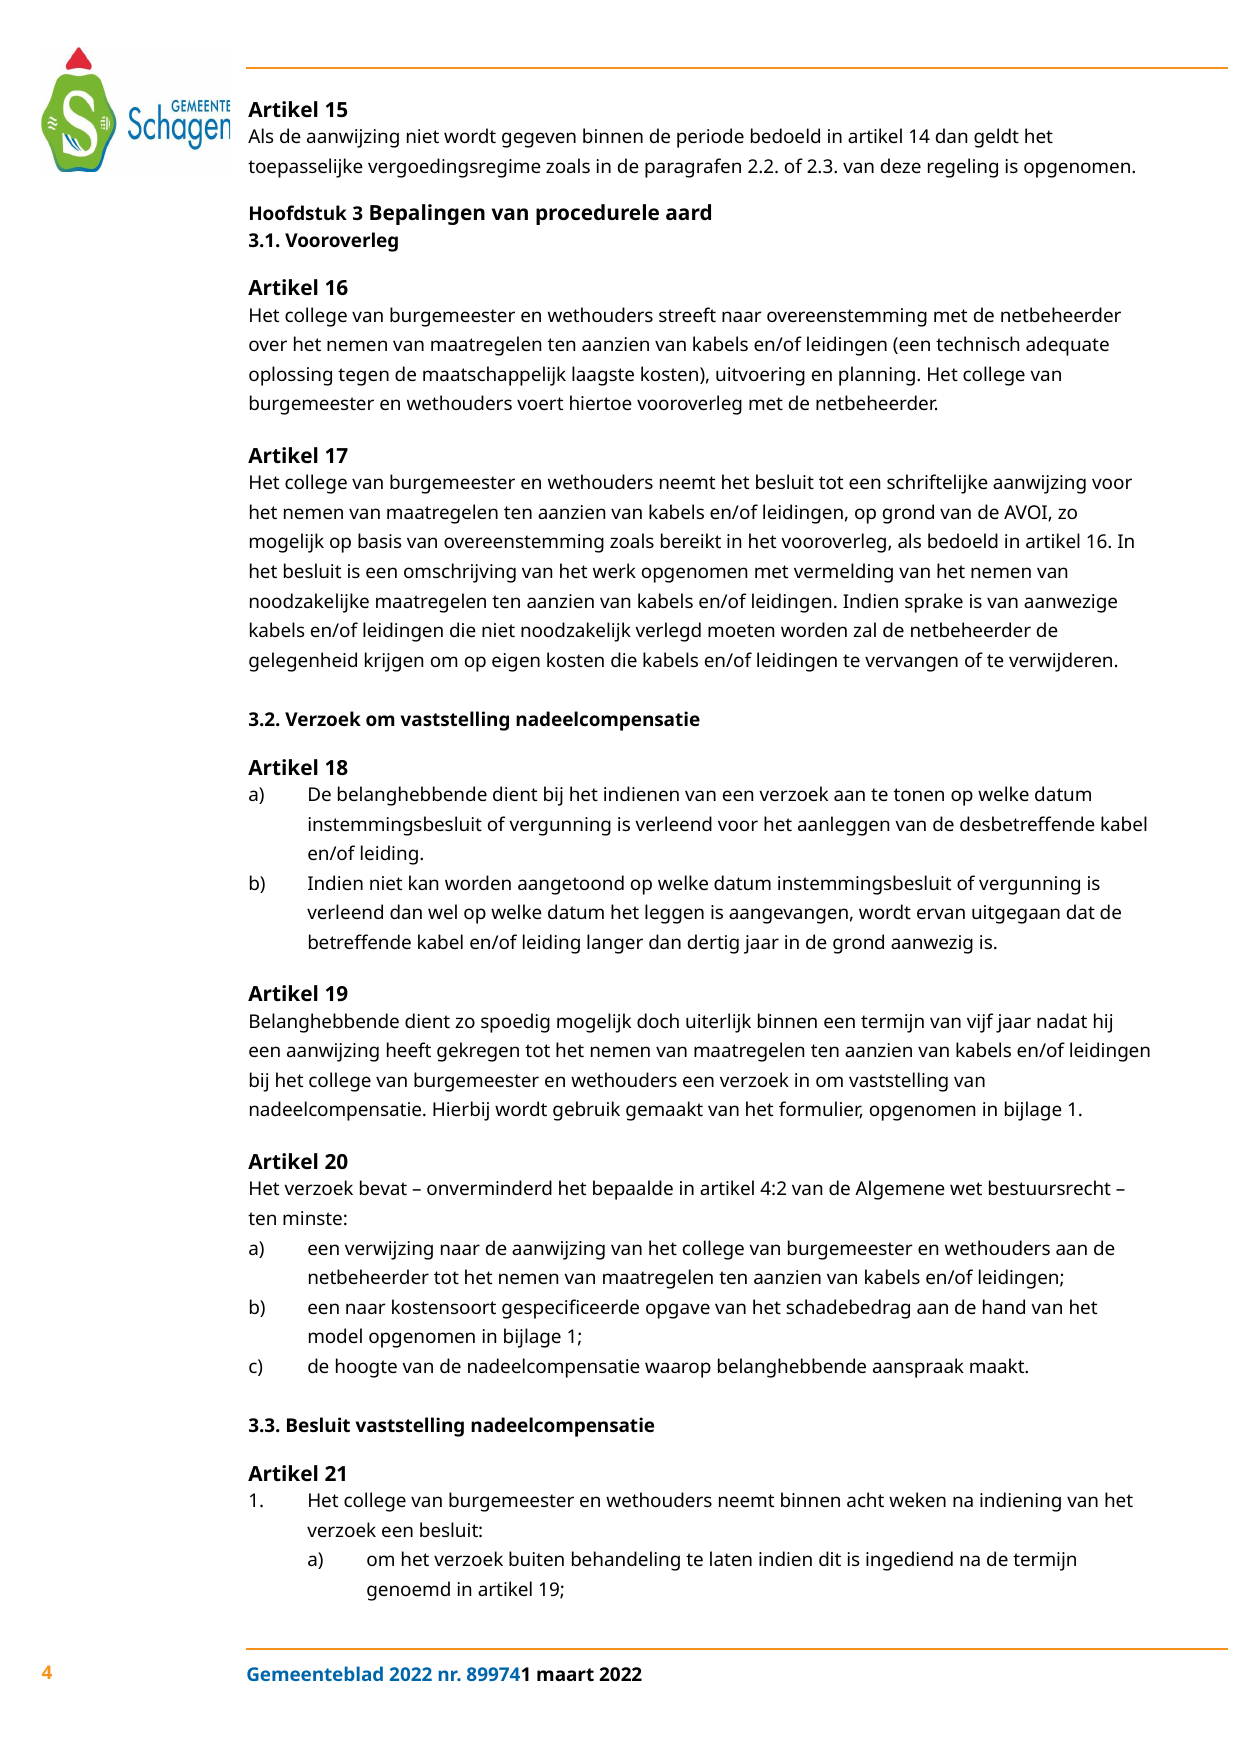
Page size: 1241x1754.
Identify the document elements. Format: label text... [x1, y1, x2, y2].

text 3.2. Verzoek om vaststelling nadeelcompensatie [248, 706, 1152, 732]
picture [41, 47, 231, 172]
list De belanghebbende dient bij het indienen van een verzoek aan te tonen op welke datum instemmingsbesluit of vergunning is verleend voor het aanleggen van de desbetreffende kabel en/of leiding. [248, 781, 1152, 866]
list een verwijzing naar de aanwijzing van het college van burgemeester en wethouders aan de netbeheerder tot het nemen van maatregelen ten aanzien van kabels en/of leidingen; [248, 1235, 1152, 1290]
text Artikel 15 [248, 95, 1152, 123]
list een naar kostensoort gespecificeerde opgave van het schadebedrag aan de hand van het model opgenomen in bijlage 1; [248, 1294, 1152, 1349]
list om het verzoek buiten behandeling te laten indien dit is ingediend na de termijn genoemd in artikel 19; [307, 1546, 1152, 1602]
text Artikel 19 [248, 979, 1152, 1008]
text Artikel 17 [248, 441, 1152, 469]
text Belanghebbende dient zo spoedig mogelijk doch uiterlijk binnen een termijn van vijf jaar nadat hij een aanwijzing heeft gekregen tot het nemen van maatregelen ten aanzien van kabels en/of leidingen bij het college van burgemeester en wethouders een verzoek in om vaststelling van nadeelcompensatie. Hierbij wordt gebruik gemaakt van het formulier, opgenomen in bijlage 1. [248, 1008, 1152, 1122]
text Artikel 21 [248, 1459, 1152, 1487]
text 3.3. Besluit vaststelling nadeelcompensatie [248, 1412, 1152, 1438]
text Hoofdstuk 3 Bepalingen van procedurele aard [248, 198, 1152, 227]
text 3.1. Vooroverleg [248, 227, 1152, 253]
list de hoogte van de nadeelcompensatie waarop belanghebbende aanspraak maakt. [248, 1353, 1152, 1379]
text Het verzoek bevat – onverminderd het bepaalde in artikel 4:2 van de Algemene wet bestuursrecht – ten minste: [248, 1176, 1152, 1231]
text Artikel 16 [248, 273, 1152, 302]
text Het college van burgemeester en wethouders streeft naar overeenstemming met de netbeheerder over het nemen van maatregelen ten aanzien van kabels en/of leidingen (een technisch adequate oplossing tegen de maatschappelijk laagste kosten), uitvoering en planning. Het college van burgemeester en wethouders voert hiertoe vooroverleg met de netbeheerder. [248, 302, 1152, 416]
list Het college van burgemeester en wethouders neemt binnen acht weken na indiening van het verzoek een besluit: [248, 1487, 1152, 1542]
text Artikel 18 [248, 753, 1152, 781]
text Artikel 20 [248, 1147, 1152, 1176]
text Het college van burgemeester en wethouders neemt het besluit tot een schriftelijke aanwijzing voor het nemen van maatregelen ten aanzien van kabels en/of leidingen, op grond van de AVOI, zo mogelijk op basis van overeenstemming zoals bereikt in het vooroverleg, als bedoeld in artikel 16. In het besluit is een omschrijving van het werk opgenomen met vermelding van het nemen van noodzakelijke maatregelen ten aanzien van kabels en/of leidingen. Indien sprake is van aanwezige kabels en/of leidingen die niet noodzakelijk verlegd moeten worden zal de netbeheerder de gelegenheid krijgen om op eigen kosten die kabels en/of leidingen te vervangen of te verwijderen. [248, 469, 1152, 673]
text Als de aanwijzing niet wordt gegeven binnen de periode bedoeld in artikel 14 dan geldt het toepasselijke vergoedingsregime zoals in de paragrafen 2.2. of 2.3. van deze regeling is opgenomen. [248, 123, 1152, 178]
list Indien niet kan worden aangetoond op welke datum instemmingsbesluit of vergunning is verleend dan wel op welke datum het leggen is aangevangen, wordt ervan uitgegaan dat de betreffende kabel en/of leiding langer dan dertig jaar in de grond aanwezig is. [248, 870, 1152, 955]
